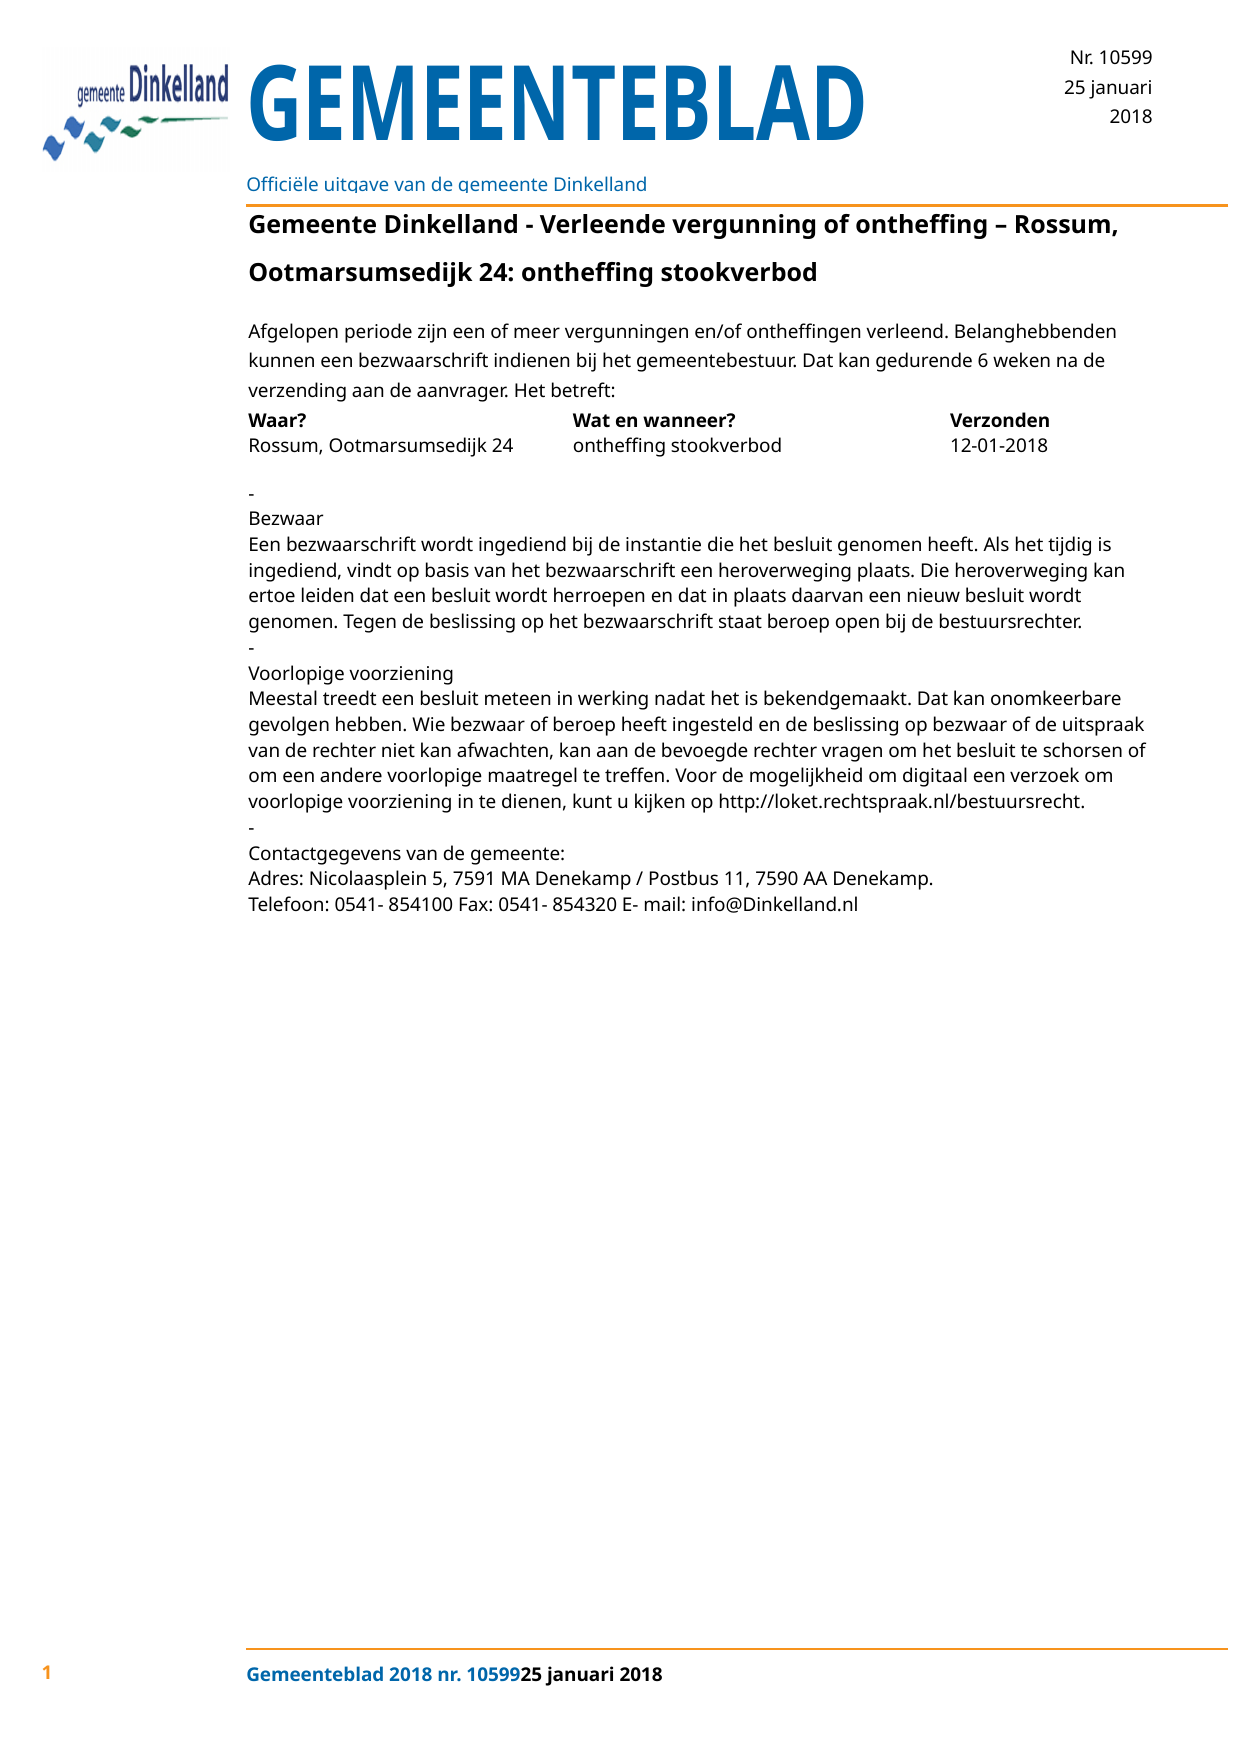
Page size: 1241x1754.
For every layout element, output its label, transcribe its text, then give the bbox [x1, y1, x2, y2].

text Meestal treedt een besluit meteen in werking nadat het is bekendgemaakt. Dat kan onomkeerbare gevolgen hebben. Wie bezwaar of beroep heeft ingesteld en de beslissing op bezwaar of de uitspraak van de rechter niet kan afwachten, kan aan de bevoegde rechter vragen om het besluit te schorsen of om een andere voorlopige maatregel te treffen. Voor de mogelijkheid om digitaal een verzoek om voorlopige voorziening in te dienen, kunt u kijken op http://loket.rechtspraak.nl/bestuursrecht. [248, 686, 1152, 814]
text Gemeente Dinkelland - Verleende vergunning of ontheffing – Rossum, Ootmarsumsedijk 24: ontheffing stookverbod [248, 207, 1152, 288]
table_cell Rossum, Ootmarsumsedijk 24 [248, 433, 573, 458]
text Een bezwaarschrift wordt ingediend bij de instantie die het besluit genomen heeft. Als het tijdig is ingediend, vindt op basis van het bezwaarschrift een heroverweging plaats. Die heroverweging kan ertoe leiden dat een besluit wordt herroepen en dat in plaats daarvan een nieuw besluit wordt genomen. Tegen de beslissing op het bezwaarschrift staat beroep open bij de bestuursrechter. [248, 531, 1152, 634]
table_header Wat en wanneer? [573, 407, 950, 432]
text Afgelopen periode zijn een of meer vergunningen en/of ontheffingen verleend. Belanghebbenden kunnen een bezwaarschrift indienen bij het gemeentebestuur. Dat kan gedurende 6 weken na de verzending aan de aanvrager. Het betreft: [248, 318, 1152, 403]
text Voorlopige voorziening [248, 660, 1152, 686]
text - [248, 814, 1152, 840]
table_header Verzonden [950, 407, 1152, 432]
table_cell 12-01-2018 [950, 433, 1152, 458]
picture [41, 47, 231, 172]
table_cell ontheffing stookverbod [573, 433, 950, 458]
text - [248, 634, 1152, 660]
table_header Waar? [248, 407, 573, 432]
text Adres: Nicolaasplein 5, 7591 MA Denekamp / Postbus 11, 7590 AA Denekamp. [248, 866, 1152, 891]
text Bezwaar [248, 505, 1152, 531]
text Contactgegevens van de gemeente: [248, 840, 1152, 866]
text Telefoon: 0541- 854100 Fax: 0541- 854320 E- mail: info@Dinkelland.nl [248, 891, 1152, 917]
text - [248, 480, 1152, 505]
